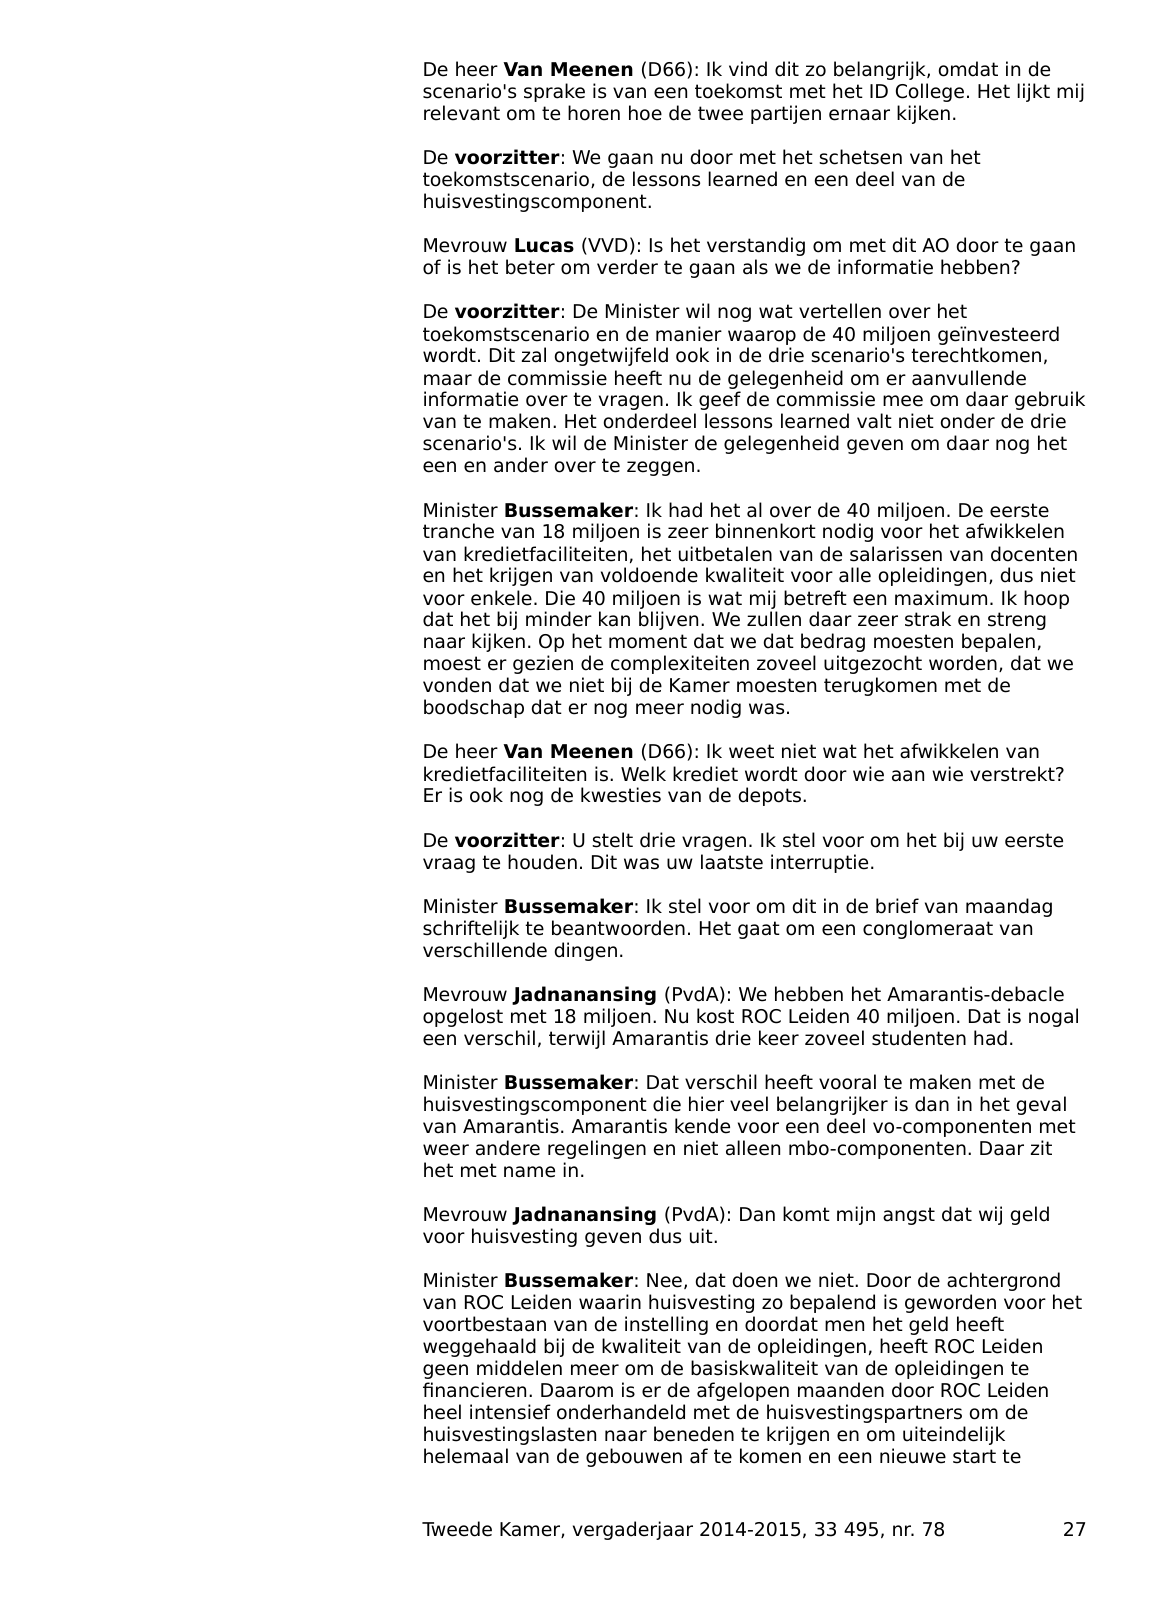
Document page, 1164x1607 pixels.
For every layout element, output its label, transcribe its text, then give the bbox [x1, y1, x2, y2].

text Minister Bussemaker: Dat verschil heeft vooral te maken met de huisvestingscomponent die hier veel belangrijker is dan in het geval van Amarantis. Amarantis kende voor een deel vo-componenten met weer andere regelingen en niet alleen mbo-componenten. Daar zit het met name in. [422, 1072, 1087, 1182]
text De voorzitter: We gaan nu door met het schetsen van het toekomstscenario, de lessons learned en een deel van de huisvestingscomponent. [422, 147, 1087, 213]
text Mevrouw Lucas (VVD): Is het verstandig om met dit AO door te gaan of is het beter om verder te gaan als we de informatie hebben? [422, 235, 1087, 279]
text De voorzitter: U stelt drie vragen. Ik stel voor om het bij uw eerste vraag te houden. Dit was uw laatste interruptie. [422, 829, 1087, 873]
text De heer Van Meenen (D66): Ik vind dit zo belangrijk, omdat in de scenario's sprake is van een toekomst met het ID College. Het lijkt mij relevant om te horen hoe de twee partijen ernaar kijken. [422, 59, 1087, 125]
text Minister Bussemaker: Nee, dat doen we niet. Door de achtergrond van ROC Leiden waarin huisvesting zo bepalend is geworden voor het voortbestaan van de instelling en doordat men het geld heeft weggehaald bij de kwaliteit van de opleidingen, heeft ROC Leiden geen middelen meer om de basiskwaliteit van de opleidingen te financieren. Daarom is er de afgelopen maanden door ROC Leiden heel intensief onderhandeld met de huisvestingspartners om de huisvestingslasten naar beneden te krijgen en om uiteindelijk helemaal van de gebouwen af te komen en een nieuwe start te [422, 1270, 1087, 1468]
text Mevrouw Jadnanansing (PvdA): We hebben het Amarantis-debacle opgelost met 18 miljoen. Nu kost ROC Leiden 40 miljoen. Dat is nogal een verschil, terwijl Amarantis drie keer zoveel studenten had. [422, 984, 1087, 1050]
text De voorzitter: De Minister wil nog wat vertellen over het toekomstscenario en de manier waarop de 40 miljoen geïnvesteerd wordt. Dit zal ongetwijfeld ook in de drie scenario's terechtkomen, maar de commissie heeft nu de gelegenheid om er aanvullende informatie over te vragen. Ik geef de commissie mee om daar gebruik van te maken. Het onderdeel lessons learned valt niet onder de drie scenario's. Ik wil de Minister de gelegenheid geven om daar nog het een en ander over te zeggen. [422, 301, 1087, 477]
text Minister Bussemaker: Ik stel voor om dit in de brief van maandag schriftelijk te beantwoorden. Het gaat om een conglomeraat van verschillende dingen. [422, 896, 1087, 962]
text Minister Bussemaker: Ik had het al over de 40 miljoen. De eerste tranche van 18 miljoen is zeer binnenkort nodig voor het afwikkelen van kredietfaciliteiten, het uitbetalen van de salarissen van docenten en het krijgen van voldoende kwaliteit voor alle opleidingen, dus niet voor enkele. Die 40 miljoen is wat mij betreft een maximum. Ik hoop dat het bij minder kan blijven. We zullen daar zeer strak en streng naar kijken. Op het moment dat we dat bedrag moesten bepalen, moest er gezien de complexiteiten zoveel uitgezocht worden, dat we vonden dat we niet bij de Kamer moesten terugkomen met de boodschap dat er nog meer nodig was. [422, 499, 1087, 719]
text De heer Van Meenen (D66): Ik weet niet wat het afwikkelen van kredietfaciliteiten is. Welk krediet wordt door wie aan wie verstrekt? Er is ook nog de kwesties van de depots. [422, 741, 1087, 807]
text Mevrouw Jadnanansing (PvdA): Dan komt mijn angst dat wij geld voor huisvesting geven dus uit. [422, 1204, 1087, 1248]
